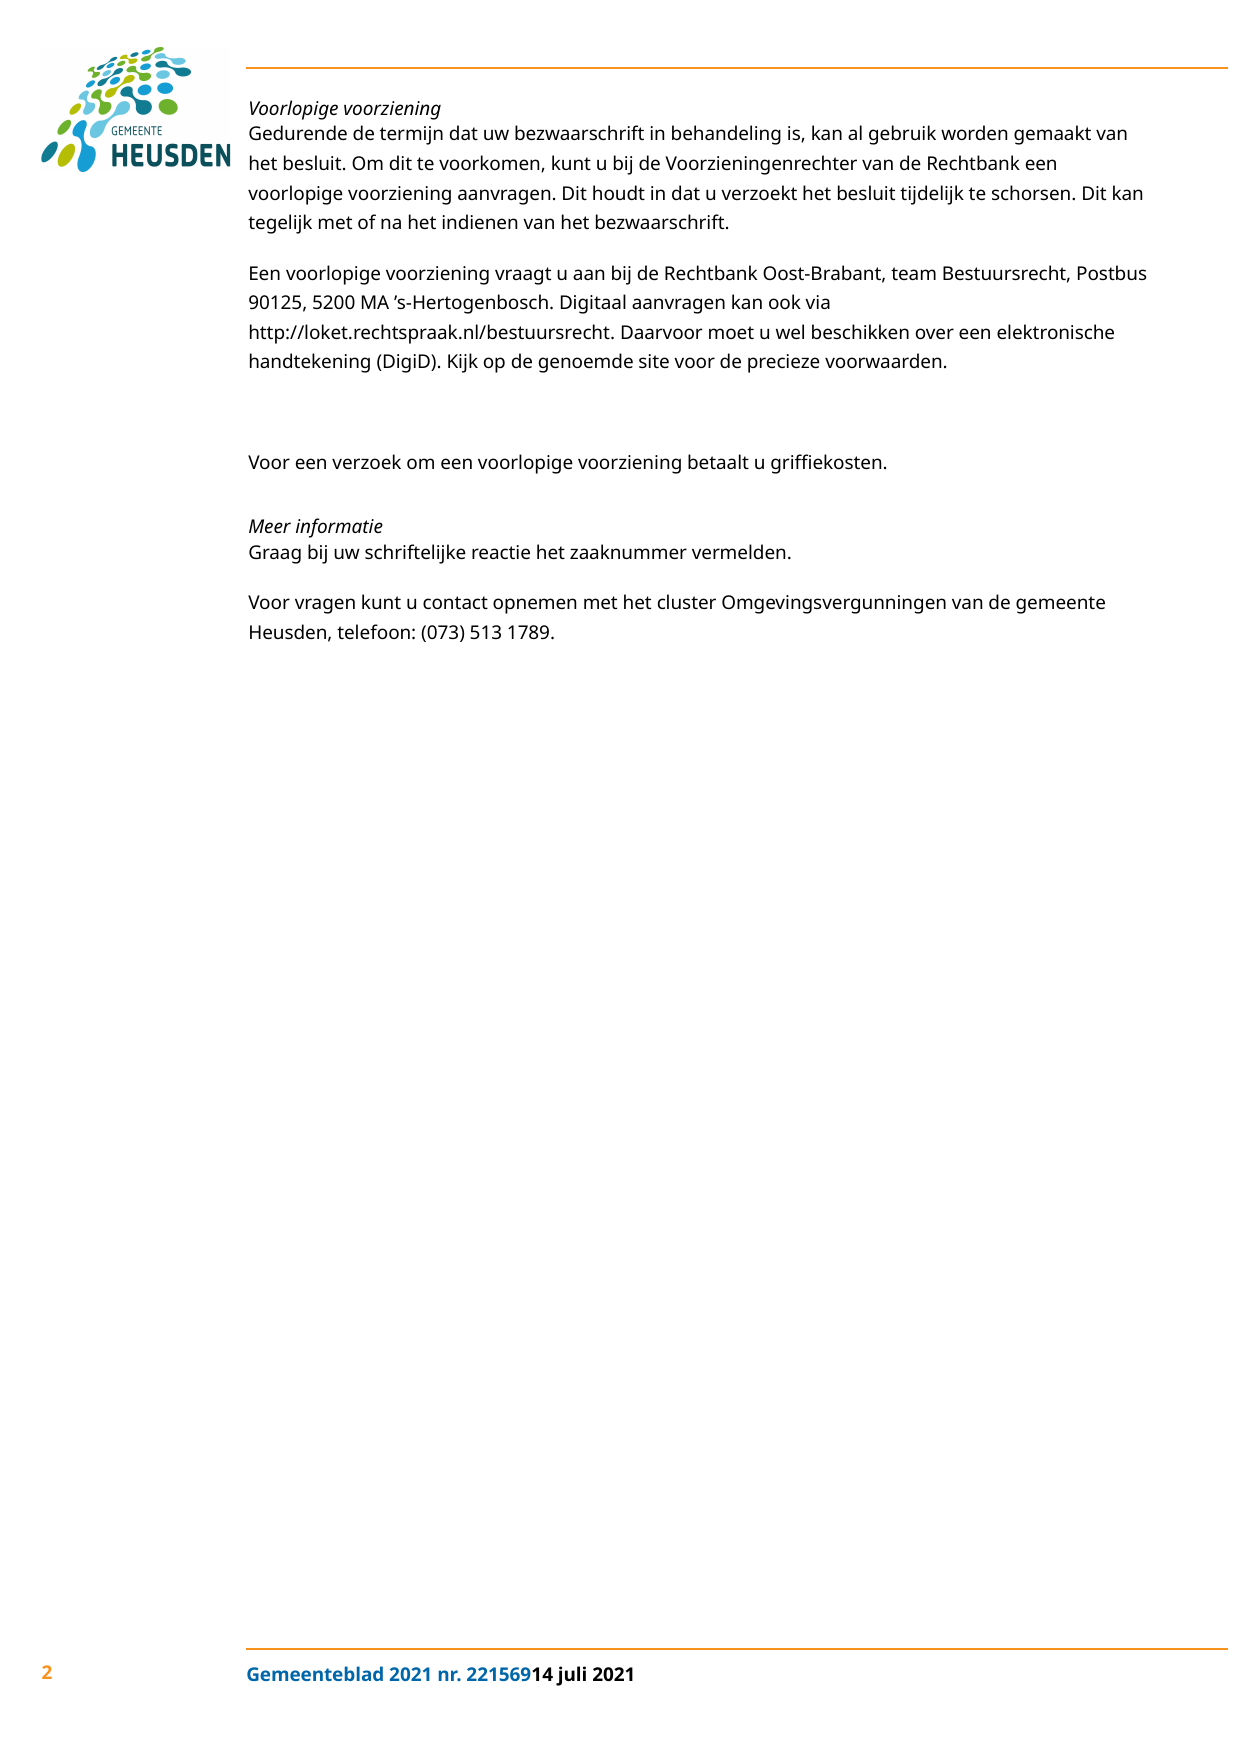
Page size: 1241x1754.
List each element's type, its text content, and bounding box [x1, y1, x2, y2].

text Voorlopige voorziening [248, 95, 1152, 121]
text Een voorlopige voorziening vraagt u aan bij de Rechtbank Oost-Brabant, team Bestuursrecht, Postbus 90125, 5200 MA ’s-Hertogenbosch. Digitaal aanvragen kan ook via http://loket.rechtspraak.nl/bestuursrecht. Daarvoor moet u wel beschikken over een elektronische handtekening (DigiD). Kijk op de genoemde site voor de precieze voorwaarden. [248, 260, 1152, 374]
text Voor een verzoek om een voorlopige voorziening betaalt u griffiekosten. [248, 449, 1152, 475]
text Voor vragen kunt u contact opnemen met het cluster Omgevingsvergunningen van de gemeente Heusden, telefoon: (073) 513 1789. [248, 589, 1152, 645]
text Meer informatie [248, 513, 1152, 539]
text Graag bij uw schriftelijke reactie het zaaknummer vermelden. [248, 539, 1152, 565]
picture [41, 47, 231, 172]
text Gedurende de termijn dat uw bezwaarschrift in behandeling is, kan al gebruik worden gemaakt van het besluit. Om dit te voorkomen, kunt u bij de Voorzieningenrechter van de Rechtbank een voorlopige voorziening aanvragen. Dit houdt in dat u verzoekt het besluit tijdelijk te schorsen. Dit kan tegelijk met of na het indienen van het bezwaarschrift. [248, 121, 1152, 235]
